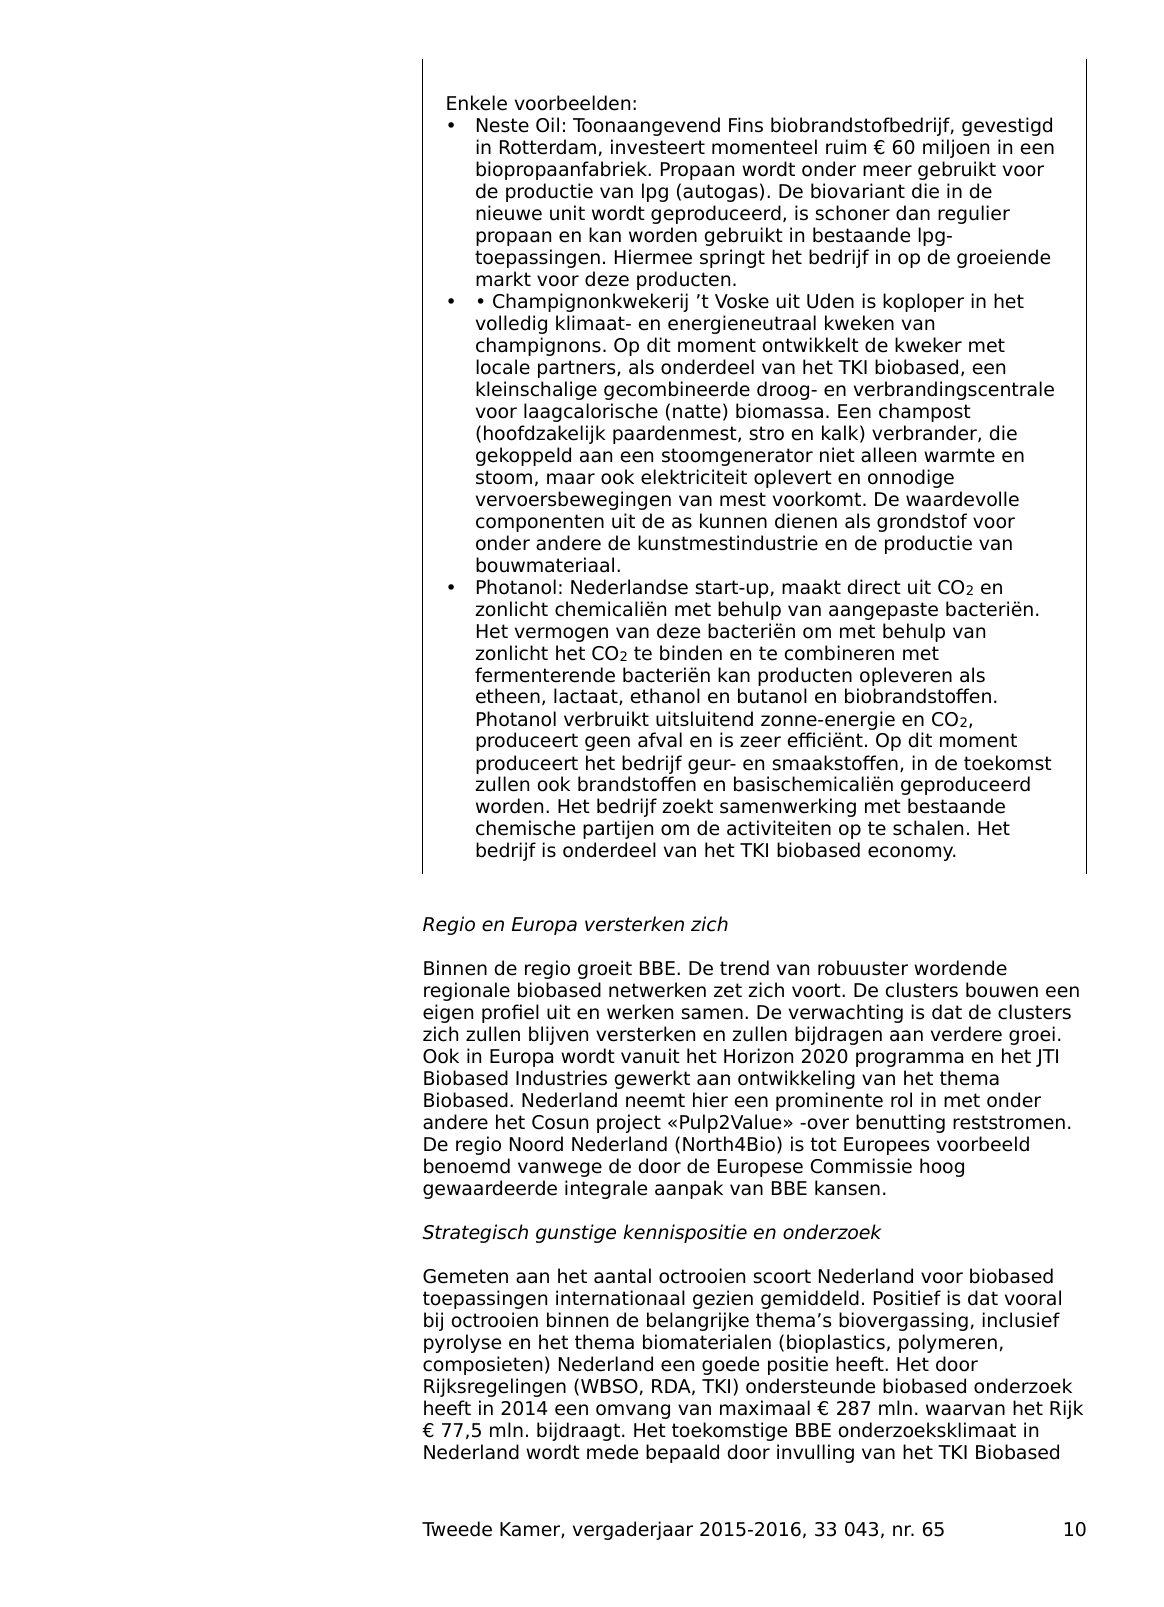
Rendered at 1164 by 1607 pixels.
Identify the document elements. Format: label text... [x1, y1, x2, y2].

text Gemeten aan het aantal octrooien scoort Nederland voor biobased toepassingen internationaal gezien gemiddeld. Positief is dat vooral bij octrooien binnen de belangrijke thema’s biovergassing, inclusief pyrolyse en het thema biomaterialen (bioplastics, polymeren, composieten) Nederland een goede positie heeft. Het door Rijksregelingen (WBSO, RDA, TKI) ondersteunde biobased onderzoek heeft in 2014 een omvang van maximaal € 287 mln. waarvan het Rijk € 77,5 mln. bijdraagt. Het toekomstige BBE onderzoeksklimaat in Nederland wordt mede bepaald door invulling van het TKI Biobased [422, 1266, 1087, 1464]
subtitle Strategisch gunstige kennispositie en onderzoek [422, 1222, 1087, 1244]
subtitle Regio en Europa versterken zich [422, 914, 1087, 936]
text Binnen de regio groeit BBE. De trend van robuuster wordende regionale biobased netwerken zet zich voort. De clusters bouwen een eigen profiel uit en werken samen. De verwachting is dat de clusters zich zullen blijven versterken en zullen bijdragen aan verdere groei. Ook in Europa wordt vanuit het Horizon 2020 programma en het JTI Biobased Industries gewerkt aan ontwikkeling van het thema Biobased. Nederland neemt hier een prominente rol in met onder andere het Cosun project «Pulp2Value» -over benutting reststromen. De regio Noord Nederland (North4Bio) is tot Europees voorbeeld benoemd vanwege de door de Europese Commissie hoog gewaardeerde integrale aanpak van BBE kansen. [422, 958, 1087, 1200]
table_header Enkele voorbeelden: • Neste Oil: Toonaangevend Fins biobrandstofbedrijf, gevestigd in Rotterdam, investeert momenteel ruim € 60 miljoen in een biopropaanfabriek. Propaan wordt onder meer gebruikt voor de productie van lpg (autogas). De biovariant die in de nieuwe unit wordt geproduceerd, is schoner dan regulier propaan en kan worden gebruikt in bestaande lpg-toepassingen. Hiermee springt het bedrijf in op de groeiende markt voor deze producten. • • Champignonkwekerij ’t Voske uit Uden is koploper in het volledig klimaat- en energieneutraal kweken van champignons. Op dit moment ontwikkelt de kweker met locale partners, als onderdeel van het TKI biobased, een kleinschalige gecombineerde droog- en verbrandingscentrale voor laagcalorische (natte) biomassa. Een champost (hoofdzakelijk paardenmest, stro en kalk) verbrander, die gekoppeld aan een stoomgenerator niet alleen warmte en stoom, maar ook elektriciteit oplevert en onnodige vervoersbewegingen van mest voorkomt. De waardevolle componenten uit de as kunnen dienen als grondstof voor onder andere de kunstmestindustrie en de productie van bouwmateriaal. • Photanol: Nederlandse start-up, maakt direct uit CO2 en zonlicht chemicaliën met behulp van aangepaste bacteriën. Het vermogen van deze bacteriën om met behulp van zonlicht het CO2 te binden en te combineren met fermenterende bacteriën kan producten opleveren als etheen, lactaat, ethanol en butanol en biobrandstoffen. Photanol verbruikt uitsluitend zonne-energie en CO2, produceert geen afval en is zeer efficiënt. Op dit moment produceert het bedrijf geur- en smaakstoffen, in de toekomst zullen ook brandstoffen en basischemicaliën geproduceerd worden. Het bedrijf zoekt samenwerking met bestaande chemische partijen om de activiteiten op te schalen. Het bedrijf is onderdeel van het TKI biobased economy. [423, 59, 1086, 874]
